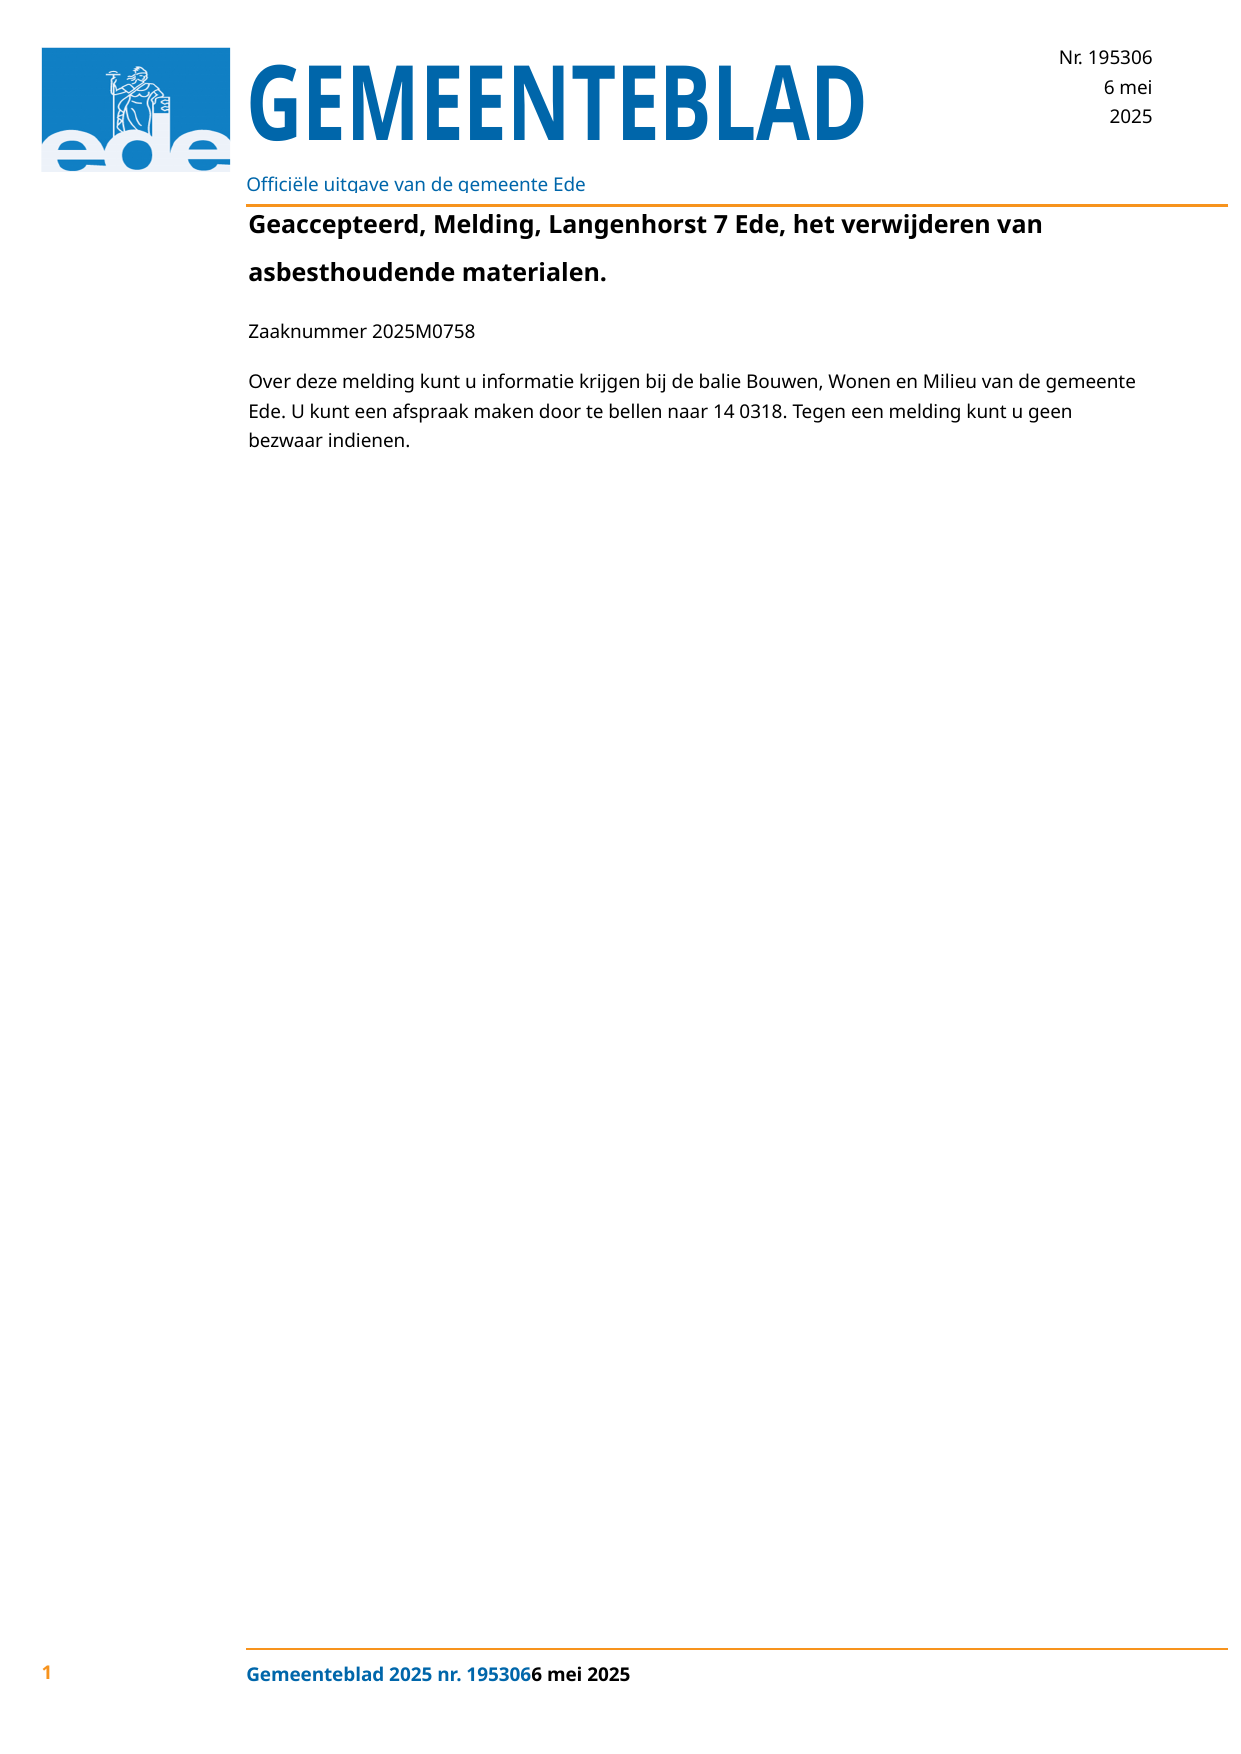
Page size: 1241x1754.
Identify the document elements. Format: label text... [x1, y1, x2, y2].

text Geaccepteerd, Melding, Langenhorst 7 Ede, het verwijderen van asbesthoudende materialen. [248, 207, 1152, 288]
picture [41, 47, 231, 172]
text Zaaknummer 2025M0758 [248, 318, 1152, 344]
text Over deze melding kunt u informatie krijgen bij de balie Bouwen, Wonen en Milieu van de gemeente Ede. U kunt een afspraak maken door te bellen naar 14 0318. Tegen een melding kunt u geen bezwaar indienen. [248, 368, 1152, 453]
